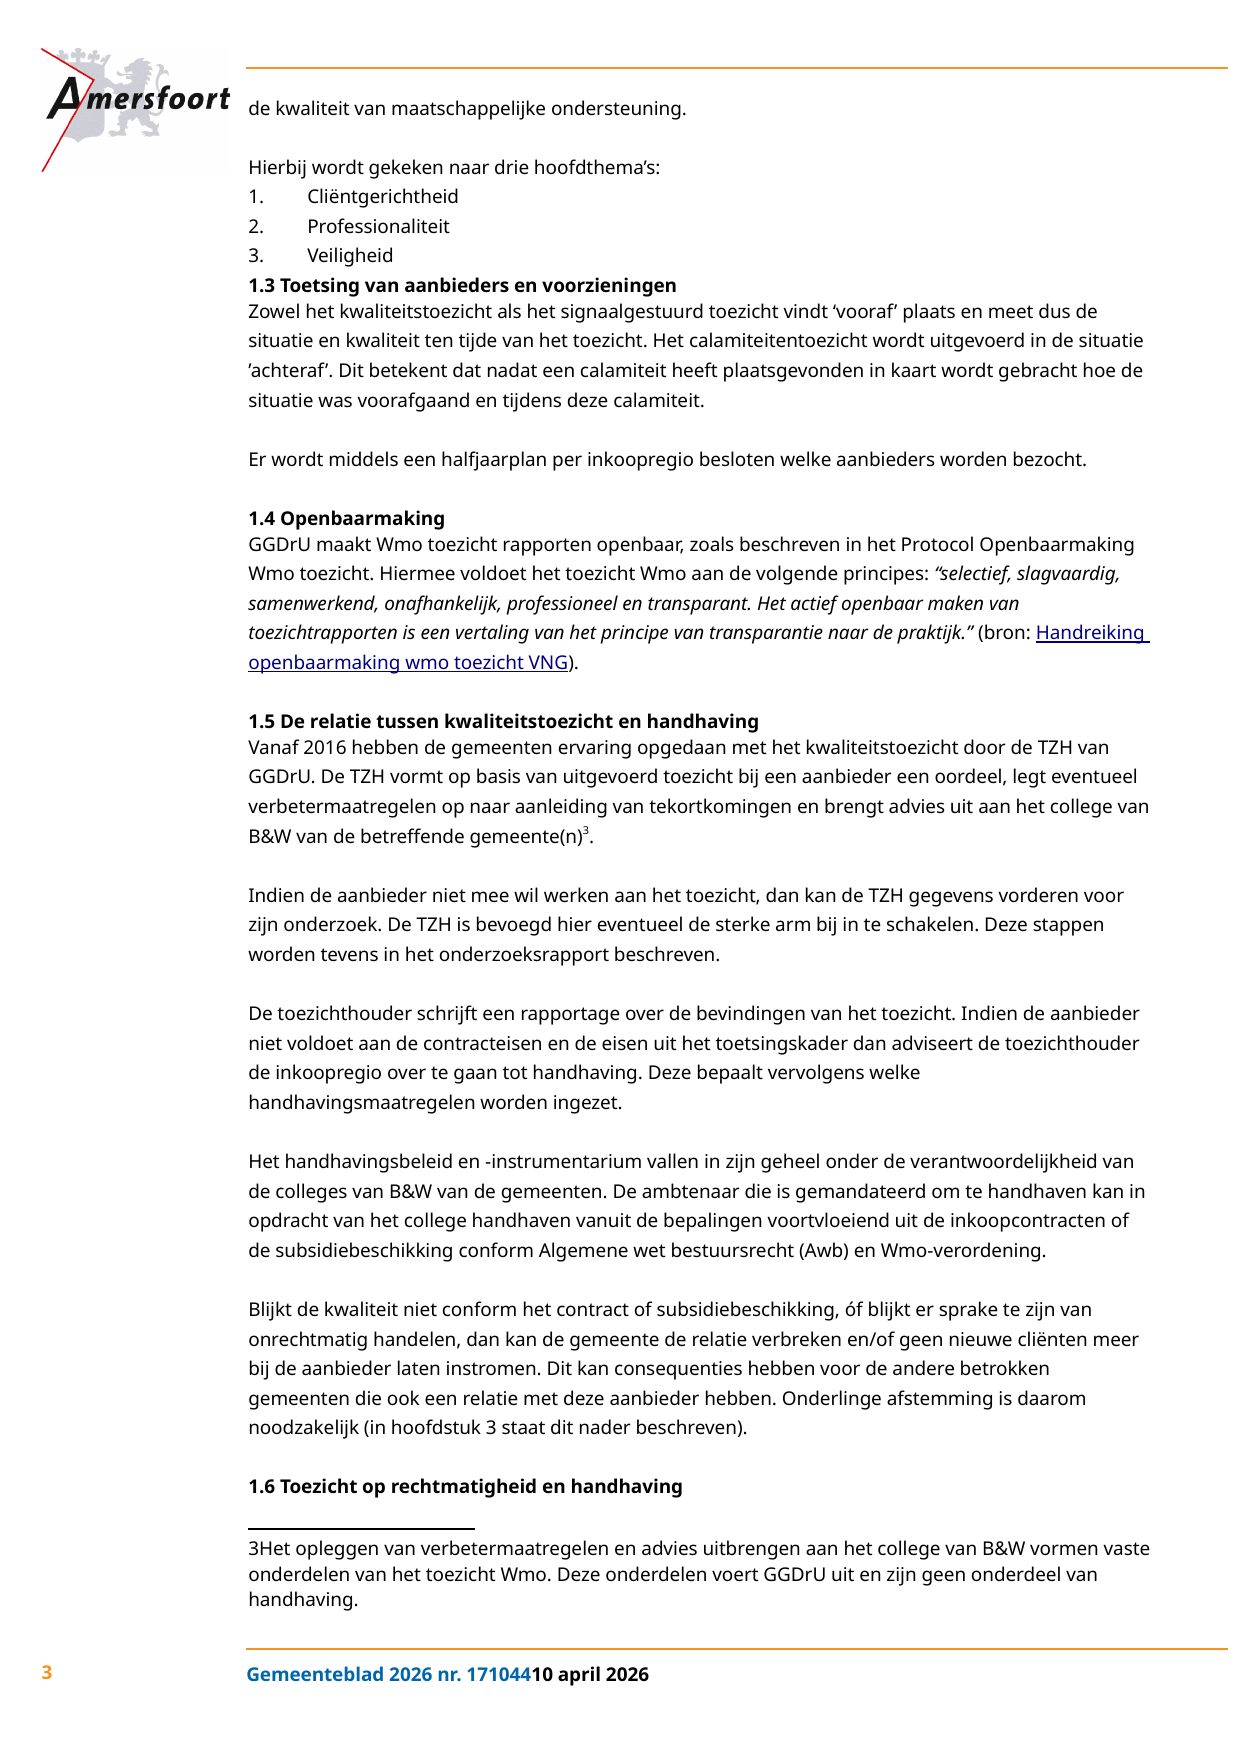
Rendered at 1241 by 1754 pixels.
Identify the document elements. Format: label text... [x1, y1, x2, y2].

text 1.5 De relatie tussen kwaliteitstoezicht en handhaving [248, 708, 1152, 734]
list Cliëntgerichtheid [248, 183, 1152, 209]
text Zowel het kwaliteitstoezicht als het signaalgestuurd toezicht vindt ‘vooraf’ plaats en meet dus de situatie en kwaliteit ten tijde van het toezicht. Het calamiteitentoezicht wordt uitgevoerd in de situatie ’achteraf’. Dit betekent dat nadat een calamiteit heeft plaatsgevonden in kaart wordt gebracht hoe de situatie was voorafgaand en tijdens deze calamiteit. [248, 298, 1152, 412]
text 1.4 Openbaarmaking [248, 505, 1152, 531]
text 1.3 Toetsing van aanbieders en voorzieningen [248, 272, 1152, 298]
text Blijkt de kwaliteit niet conform het contract of subsidiebeschikking, óf blijkt er sprake te zijn van onrechtmatig handelen, dan kan de gemeente de relatie verbreken en/of geen nieuwe cliënten meer bij de aanbieder laten instromen. Dit kan consequenties hebben voor de andere betrokken gemeenten die ook een relatie met deze aanbieder hebben. Onderlinge afstemming is daarom noodzakelijk (in hoofdstuk 3 staat dit nader beschreven). [248, 1296, 1152, 1440]
text de kwaliteit van maatschappelijke ondersteuning. [248, 95, 1152, 121]
text Indien de aanbieder niet mee wil werken aan het toezicht, dan kan de TZH gegevens vorderen voor zijn onderzoek. De TZH is bevoegd hier eventueel de sterke arm bij in te schakelen. Deze stappen worden tevens in het onderzoeksrapport beschreven. [248, 882, 1152, 967]
text 1.6 Toezicht op rechtmatigheid en handhaving [248, 1474, 1152, 1499]
text Het handhavingsbeleid en -instrumentarium vallen in zijn geheel onder de verantwoordelijkheid van de colleges van B&W van de gemeenten. De ambtenaar die is gemandateerd om te handhaven kan in opdracht van het college handhaven vanuit de bepalingen voortvloeiend uit de inkoopcontracten of de subsidiebeschikking conform Algemene wet bestuursrecht (Awb) en Wmo-verordening. [248, 1148, 1152, 1263]
text Vanaf 2016 hebben de gemeenten ervaring opgedaan met het kwaliteitstoezicht door de TZH van GGDrU. De TZH vormt op basis van uitgevoerd toezicht bij een aanbieder een oordeel, legt eventueel verbetermaatregelen op naar aanleiding van tekortkomingen en brengt advies uit aan het college van B&W van de betreffende gemeente(n). [248, 734, 1152, 848]
picture [41, 47, 231, 172]
text De toezichthouder schrijft een rapportage over de bevindingen van het toezicht. Indien de aanbieder niet voldoet aan de contracteisen en de eisen uit het toetsingskader dan adviseert de toezichthouder de inkoopregio over te gaan tot handhaving. Deze bepaalt vervolgens welke handhavingsmaatregelen worden ingezet. [248, 1000, 1152, 1115]
text Hierbij wordt gekeken naar drie hoofdthema’s: [248, 154, 1152, 180]
list Veiligheid [248, 243, 1152, 268]
text Het opleggen van verbetermaatregelen en advies uitbrengen aan het college van B&W vormen vaste onderdelen van het toezicht Wmo. Deze onderdelen voert GGDrU uit en zijn geen onderdeel van handhaving. [248, 1535, 1152, 1612]
list Professionaliteit [248, 213, 1152, 239]
text GGDrU maakt Wmo toezicht rapporten openbaar, zoals beschreven in het Protocol Openbaarmaking Wmo toezicht. Hiermee voldoet het toezicht Wmo aan de volgende principes: “selectief, slagvaardig, samenwerkend, onafhankelijk, professioneel en transparant. Het actief openbaar maken van toezichtrapporten is een vertaling van het principe van transparantie naar de praktijk.” (bron: Handreiking openbaarmaking wmo toezicht VNG). [248, 531, 1152, 675]
text Er wordt middels een halfjaarplan per inkoopregio besloten welke aanbieders worden bezocht. [248, 446, 1152, 472]
